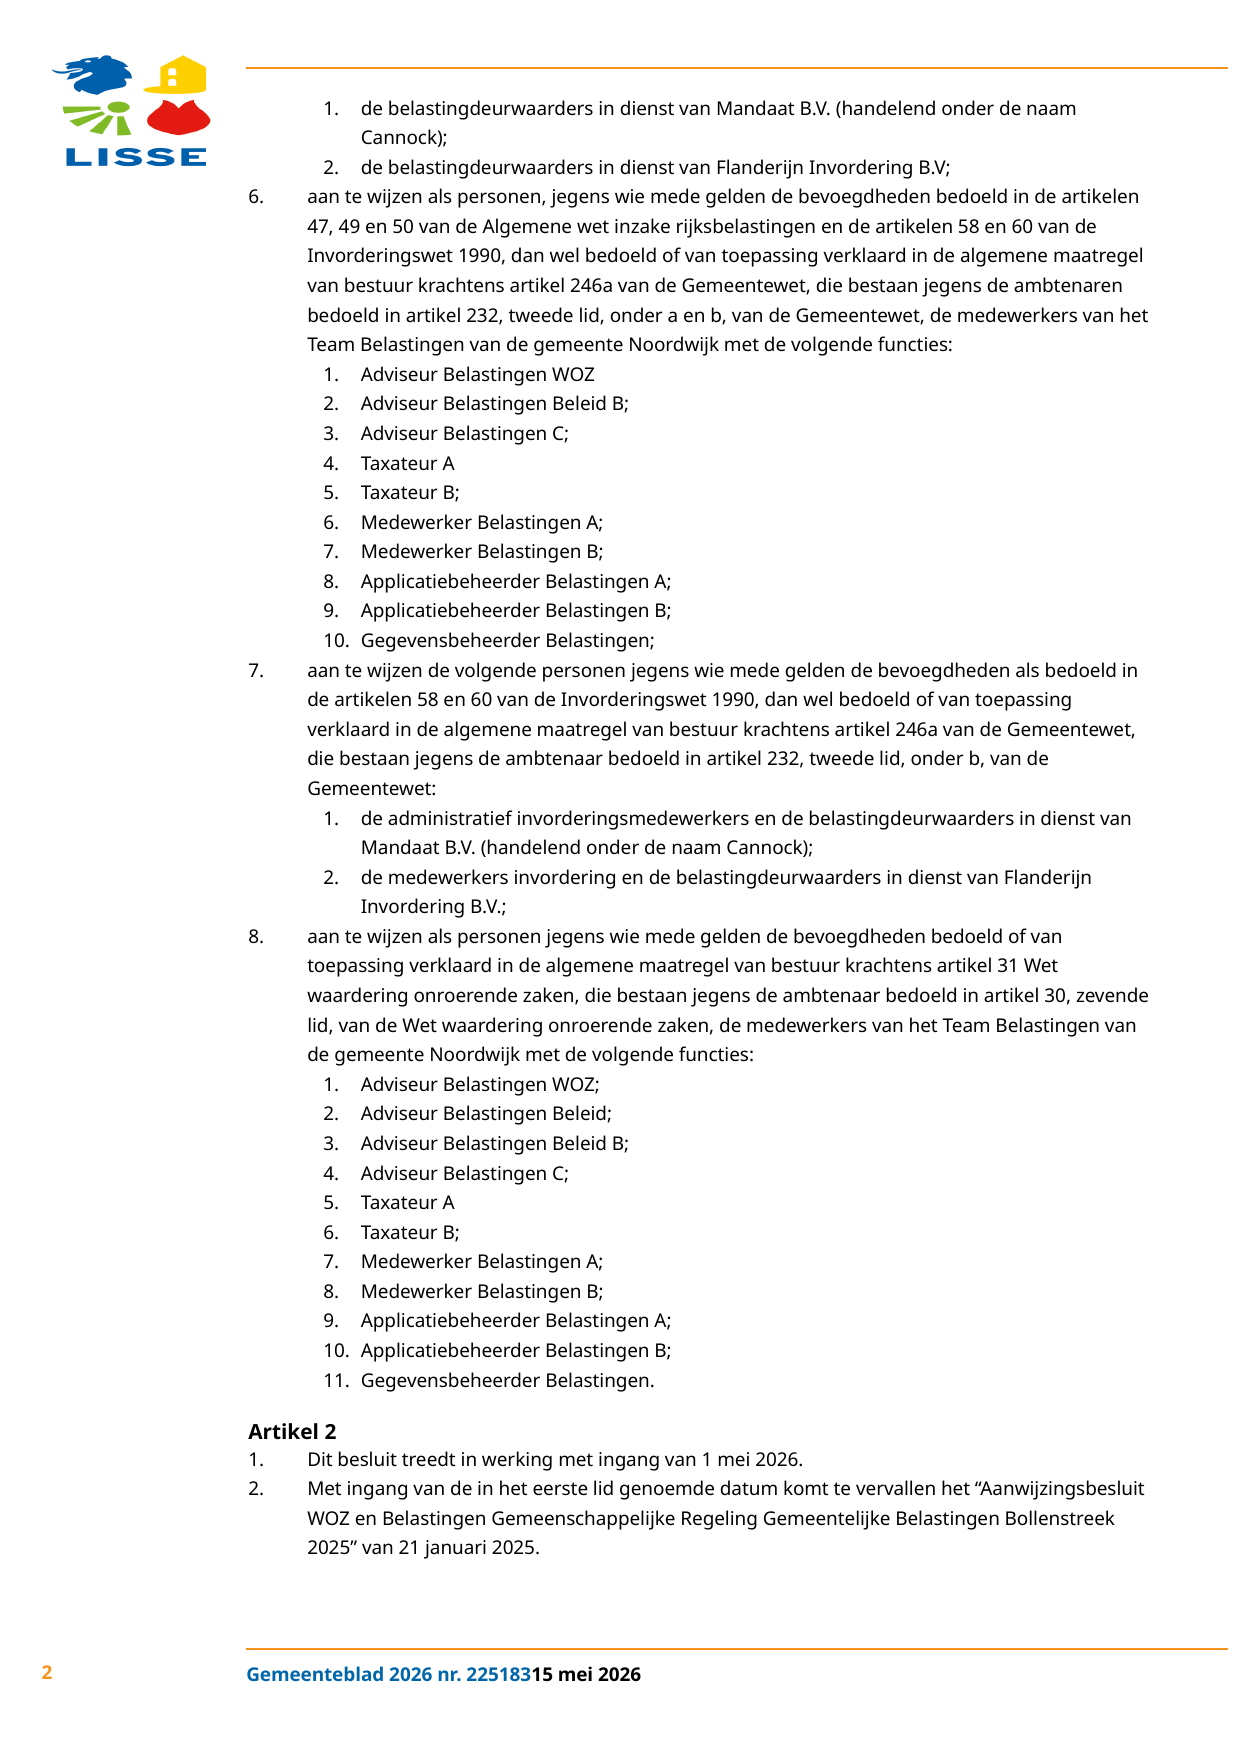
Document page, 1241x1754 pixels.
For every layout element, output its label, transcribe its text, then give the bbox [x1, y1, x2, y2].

list Adviseur Belastingen WOZ [323, 361, 1152, 387]
list Taxateur B; [323, 479, 1152, 505]
list Gegevensbeheerder Belastingen; [323, 627, 1152, 653]
list Taxateur A [323, 1189, 1152, 1215]
list Medewerker Belastingen B; [323, 538, 1152, 564]
list Adviseur Belastingen C; [323, 420, 1152, 446]
list Adviseur Belastingen Beleid B; [323, 391, 1152, 416]
list Taxateur A [323, 450, 1152, 476]
list aan te wijzen als personen, jegens wie mede gelden de bevoegdheden bedoeld in de artikelen 47, 49 en 50 van de Algemene wet inzake rijksbelastingen en de artikelen 58 en 60 van de Invorderingswet 1990, dan wel bedoeld of van toepassing verklaard in de algemene maatregel van bestuur krachtens artikel 246a van de Gemeentewet, die bestaan jegens de ambtenaren bedoeld in artikel 232, tweede lid, onder a en b, van de Gemeentewet, de medewerkers van het Team Belastingen van de gemeente Noordwijk met de volgende functies: [248, 183, 1152, 357]
list Gegevensbeheerder Belastingen. [323, 1367, 1152, 1393]
list Applicatiebeheerder Belastingen A; [323, 1308, 1152, 1333]
list de belastingdeurwaarders in dienst van Flanderijn Invordering B.V; [323, 154, 1152, 180]
list de medewerkers invordering en de belastingdeurwaarders in dienst van Flanderijn Invordering B.V.; [323, 864, 1152, 919]
list Met ingang van de in het eerste lid genoemde datum komt te vervallen het “Aanwijzingsbesluit WOZ en Belastingen Gemeenschappelijke Regeling Gemeentelijke Belastingen Bollenstreek 2025” van 21 januari 2025. [248, 1475, 1152, 1560]
list Taxateur B; [323, 1219, 1152, 1245]
list Dit besluit treedt in werking met ingang van 1 mei 2026. [248, 1446, 1152, 1471]
list Medewerker Belastingen B; [323, 1278, 1152, 1304]
picture [41, 47, 231, 172]
list Applicatiebeheerder Belastingen B; [323, 1337, 1152, 1363]
list Applicatiebeheerder Belastingen B; [323, 598, 1152, 623]
list Adviseur Belastingen WOZ; [323, 1071, 1152, 1097]
list de administratief invorderingsmedewerkers en de belastingdeurwaarders in dienst van Mandaat B.V. (handelend onder de naam Cannock); [323, 805, 1152, 860]
list Adviseur Belastingen Beleid B; [323, 1130, 1152, 1156]
text Artikel 2 [248, 1417, 1152, 1446]
list Medewerker Belastingen A; [323, 1248, 1152, 1274]
list aan te wijzen de volgende personen jegens wie mede gelden de bevoegdheden als bedoeld in de artikelen 58 en 60 van de Invorderingswet 1990, dan wel bedoeld of van toepassing verklaard in de algemene maatregel van bestuur krachtens artikel 246a van de Gemeentewet, die bestaan jegens de ambtenaar bedoeld in artikel 232, tweede lid, onder b, van de Gemeentewet: [248, 657, 1152, 801]
list Adviseur Belastingen Beleid; [323, 1101, 1152, 1126]
list Medewerker Belastingen A; [323, 509, 1152, 535]
list Applicatiebeheerder Belastingen A; [323, 568, 1152, 594]
list de belastingdeurwaarders in dienst van Mandaat B.V. (handelend onder de naam Cannock); [323, 95, 1152, 150]
list Adviseur Belastingen C; [323, 1160, 1152, 1186]
list aan te wijzen als personen jegens wie mede gelden de bevoegdheden bedoeld of van toepassing verklaard in de algemene maatregel van bestuur krachtens artikel 31 Wet waardering onroerende zaken, die bestaan jegens de ambtenaar bedoeld in artikel 30, zevende lid, van de Wet waardering onroerende zaken, de medewerkers van het Team Belastingen van de gemeente Noordwijk met de volgende functies: [248, 923, 1152, 1067]
